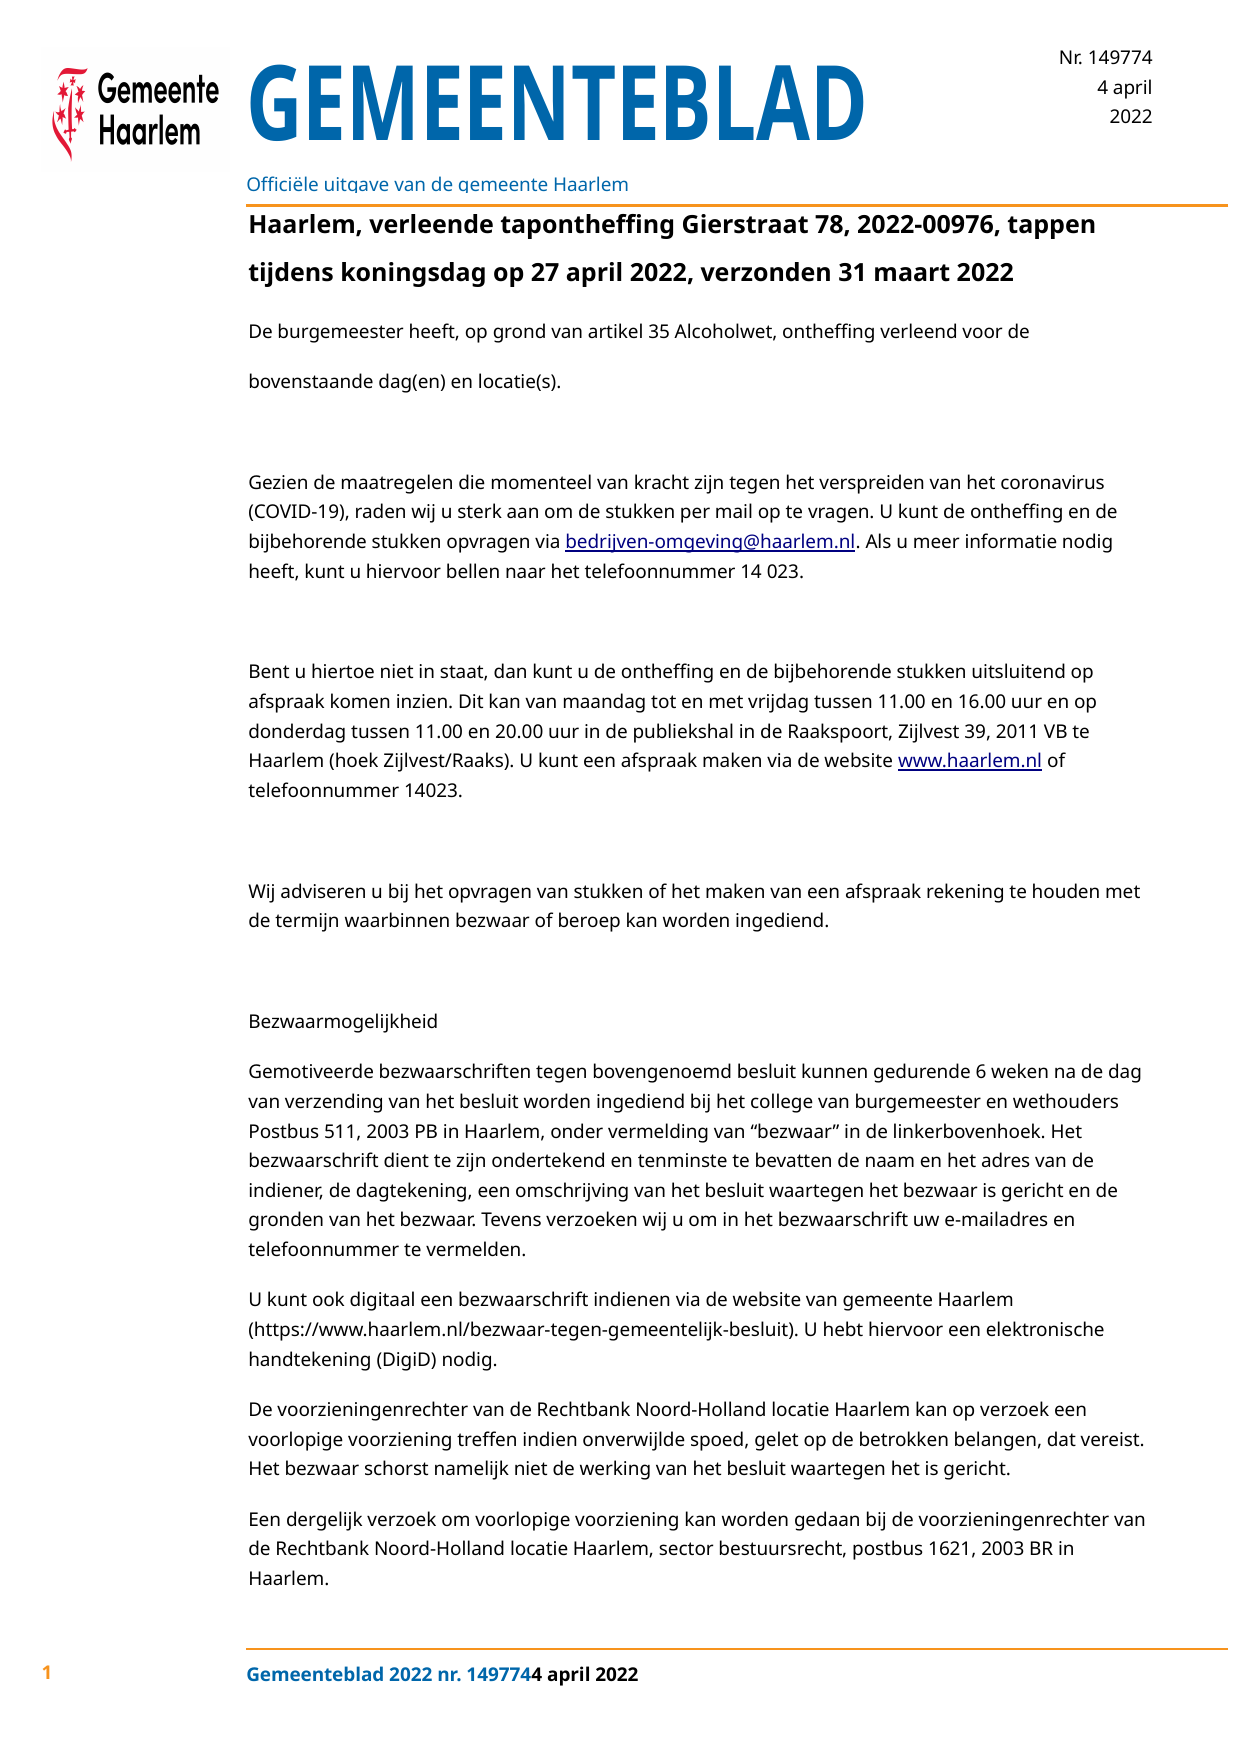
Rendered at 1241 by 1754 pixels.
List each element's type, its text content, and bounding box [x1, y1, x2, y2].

picture [41, 47, 231, 172]
text Gezien de maatregelen die momenteel van kracht zijn tegen het verspreiden van het coronavirus (COVID-19), raden wij u sterk aan om de stukken per mail op te vragen. U kunt de ontheffing en de bijbehorende stukken opvragen via bedrijven-omgeving@haarlem.nl. Als u meer informatie nodig heeft, kunt u hiervoor bellen naar het telefoonnummer 14 023. [248, 469, 1152, 584]
text bovenstaande dag(en) en locatie(s). [248, 368, 1152, 394]
text Een dergelijk verzoek om voorlopige voorziening kan worden gedaan bij de voorzieningenrechter van de Rechtbank Noord-Holland locatie Haarlem, sector bestuursrecht, postbus 1621, 2003 BR in Haarlem. [248, 1506, 1152, 1591]
text Gemotiveerde bezwaarschriften tegen bovengenoemd besluit kunnen gedurende 6 weken na de dag van verzending van het besluit worden ingediend bij het college van burgemeester en wethouders Postbus 511, 2003 PB in Haarlem, onder vermelding van “bezwaar” in de linkerbovenhoek. Het bezwaarschrift dient te zijn ondertekend en tenminste te bevatten de naam en het adres van de indiener, de dagtekening, een omschrijving van het besluit waartegen het bezwaar is gericht en de gronden van het bezwaar. Tevens verzoeken wij u om in het bezwaarschrift uw e-mailadres en telefoonnummer te vermelden. [248, 1059, 1152, 1262]
text U kunt ook digitaal een bezwaarschrift indienen via de website van gemeente Haarlem (https://www.haarlem.nl/bezwaar-tegen-gemeentelijk-besluit). U hebt hiervoor een elektronische handtekening (DigiD) nodig. [248, 1287, 1152, 1372]
text Wij adviseren u bij het opvragen van stukken of het maken van een afspraak rekening te houden met de termijn waarbinnen bezwaar of beroep kan worden ingediend. [248, 878, 1152, 933]
text Bent u hiertoe niet in staat, dan kunt u de ontheffing en de bijbehorende stukken uitsluitend op afspraak komen inzien. Dit kan van maandag tot en met vrijdag tussen 11.00 en 16.00 uur en op donderdag tussen 11.00 en 20.00 uur in de publiekshal in de Raakspoort, Zijlvest 39, 2011 VB te Haarlem (hoek Zijlvest/Raaks). U kunt een afspraak maken via de website www.haarlem.nl of telefoonnummer 14023. [248, 659, 1152, 803]
text De voorzieningenrechter van de Rechtbank Noord-Holland locatie Haarlem kan op verzoek een voorlopige voorziening treffen indien onverwijlde spoed, gelet op de betrokken belangen, dat vereist. Het bezwaar schorst namelijk niet de werking van het besluit waartegen het is gericht. [248, 1396, 1152, 1481]
text Haarlem, verleende tapontheffing Gierstraat 78, 2022-00976, tappen tijdens koningsdag op 27 april 2022, verzonden 31 maart 2022 [248, 207, 1152, 288]
text Bezwaarmogelijkheid [248, 1008, 1152, 1034]
text De burgemeester heeft, op grond van artikel 35 Alcoholwet, ontheffing verleend voor de [248, 318, 1152, 344]
